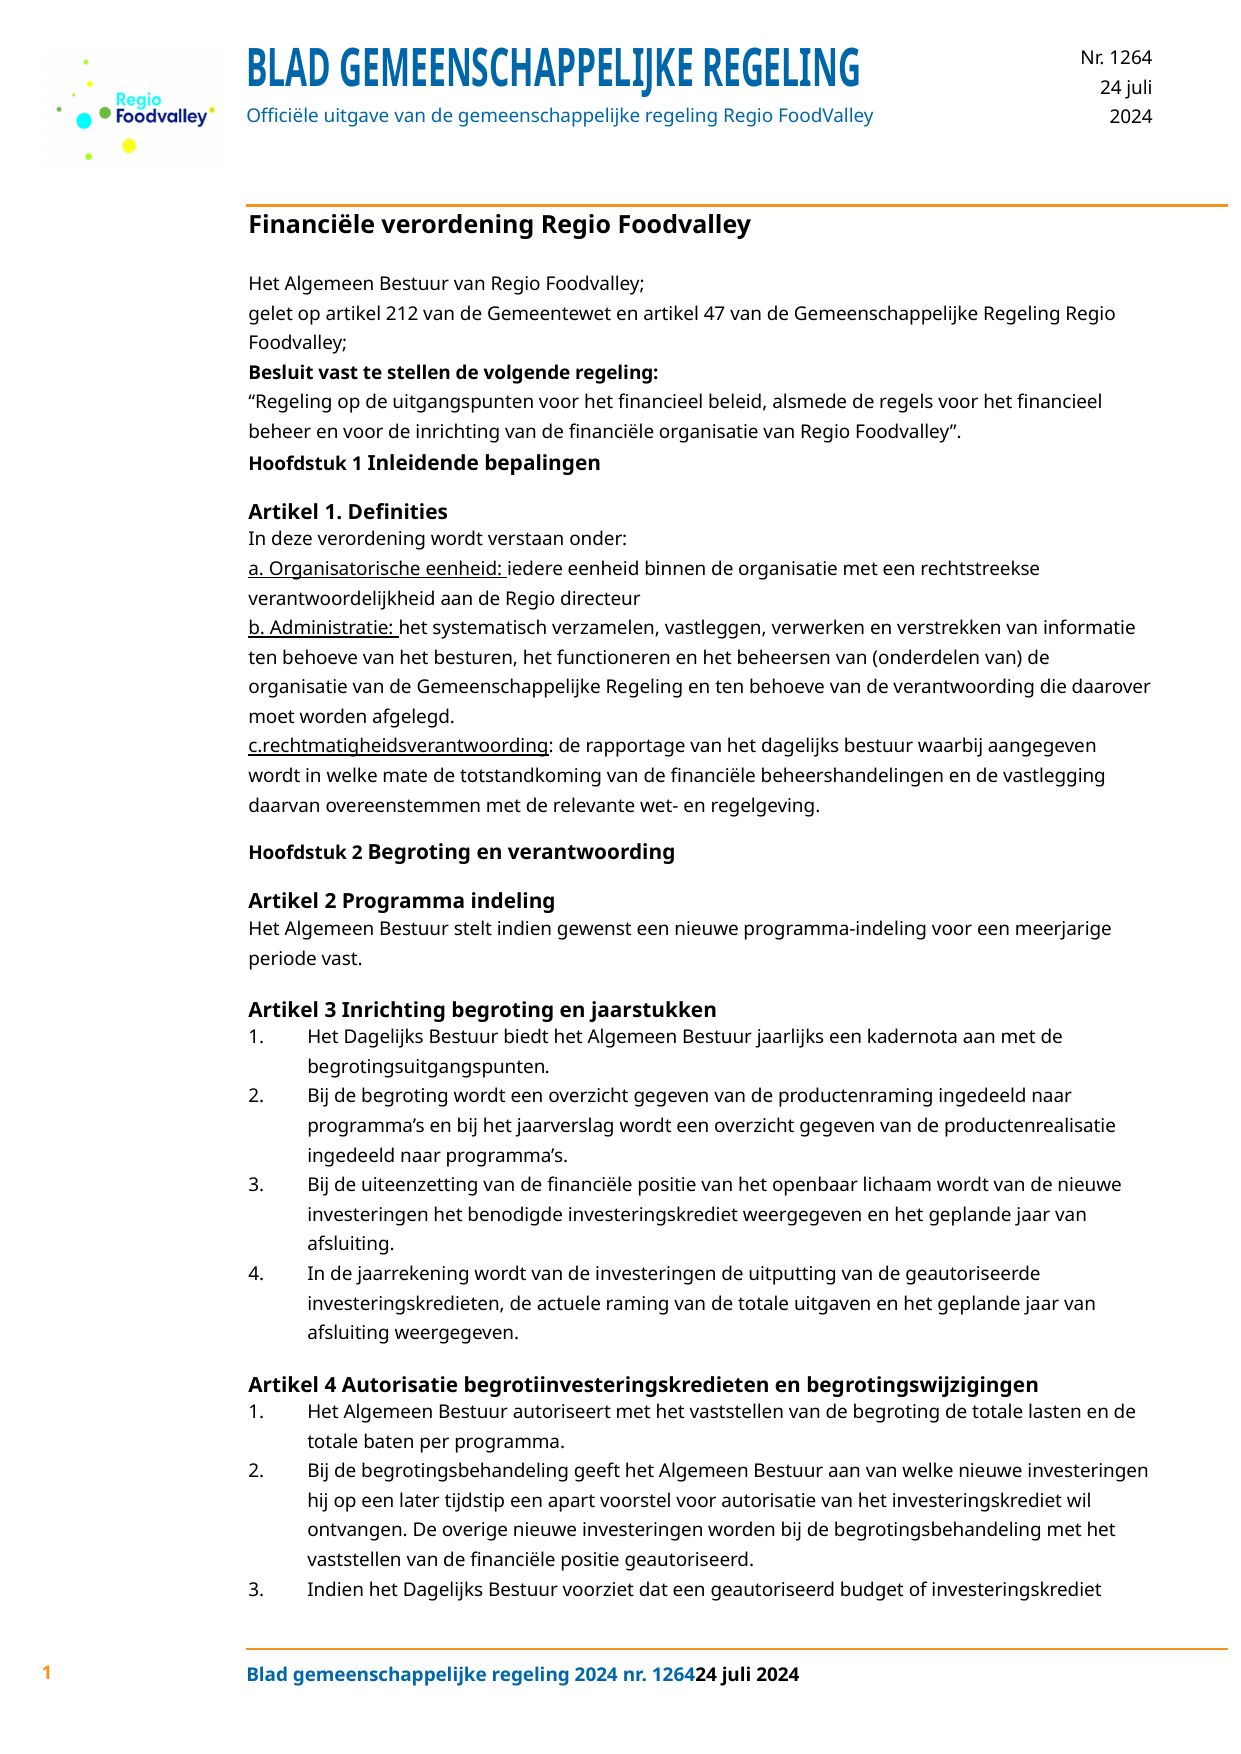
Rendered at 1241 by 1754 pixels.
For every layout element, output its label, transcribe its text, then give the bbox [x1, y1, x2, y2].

list Indien het Dagelijks Bestuur voorziet dat een geautoriseerd budget of investeringskrediet [248, 1576, 1152, 1601]
text Artikel 1. Definities [248, 497, 1152, 526]
list Bij de begrotingsbehandeling geeft het Algemeen Bestuur aan van welke nieuwe investeringen hij op een later tijdstip een apart voorstel voor autorisatie van het investeringskrediet wil ontvangen. De overige nieuwe investeringen worden bij de begrotingsbehandeling met het vaststellen van de financiële positie geautoriseerd. [248, 1457, 1152, 1572]
text “Regeling op de uitgangspunten voor het financieel beleid, alsmede de regels voor het financieel beheer en voor de inrichting van de financiële organisatie van Regio Foodvalley”. [248, 389, 1152, 444]
text Het Algemeen Bestuur stelt indien gewenst een nieuwe programma-indeling voor een meerjarige periode vast. [248, 915, 1152, 970]
list In de jaarrekening wordt van de investeringen de uitputting van de geautoriseerde investeringskredieten, de actuele raming van de totale uitgaven en het geplande jaar van afsluiting weergegeven. [248, 1260, 1152, 1345]
text Besluit vast te stellen de volgende regeling: [248, 359, 1152, 385]
text Artikel 2 Programma indeling [248, 887, 1152, 915]
picture [41, 47, 231, 172]
list Bij de uiteenzetting van de financiële positie van het openbaar lichaam wordt van de nieuwe investeringen het benodigde investeringskrediet weergegeven en het geplande jaar van afsluiting. [248, 1171, 1152, 1256]
text b. Administratie: het systematisch verzamelen, vastleggen, verwerken en verstrekken van informatie ten behoeve van het besturen, het functioneren en het beheersen van (onderdelen van) de organisatie van de Gemeenschappelijke Regeling en ten behoeve van de verantwoording die daarover moet worden afgelegd. [248, 614, 1152, 729]
list Bij de begroting wordt een overzicht gegeven van de productenraming ingedeeld naar programma’s en bij het jaarverslag wordt een overzicht gegeven van de productenrealisatie ingedeeld naar programma’s. [248, 1083, 1152, 1168]
text Financiële verordening Regio Foodvalley [248, 207, 1152, 241]
text a. Organisatorische eenheid: iedere eenheid binnen de organisatie met een rechtstreekse verantwoordelijkheid aan de Regio directeur [248, 555, 1152, 610]
text c.rechtmatigheidsverantwoording: de rapportage van het dagelijks bestuur waarbij aangegeven wordt in welke mate de totstandkoming van de financiële beheershandelingen en de vastlegging daarvan overeenstemmen met de relevante wet- en regelgeving. [248, 733, 1152, 817]
list Het Algemeen Bestuur autoriseert met het vaststellen van de begroting de totale lasten en de totale baten per programma. [248, 1398, 1152, 1453]
text In deze verordening wordt verstaan onder: [248, 526, 1152, 551]
text Hoofdstuk 2 Begroting en verantwoording [248, 837, 1152, 866]
text gelet op artikel 212 van de Gemeentewet en artikel 47 van de Gemeenschappelijke Regeling Regio Foodvalley; [248, 300, 1152, 355]
text Hoofdstuk 1 Inleidende bepalingen [248, 448, 1152, 476]
list Het Dagelijks Bestuur biedt het Algemeen Bestuur jaarlijks een kadernota aan met de begrotingsuitgangspunten. [248, 1023, 1152, 1079]
text Het Algemeen Bestuur van Regio Foodvalley; [248, 270, 1152, 296]
text Artikel 3 Inrichting begroting en jaarstukken [248, 995, 1152, 1023]
text Artikel 4 Autorisatie begrotiinvesteringskredieten en begrotingswijzigingen [248, 1370, 1152, 1398]
